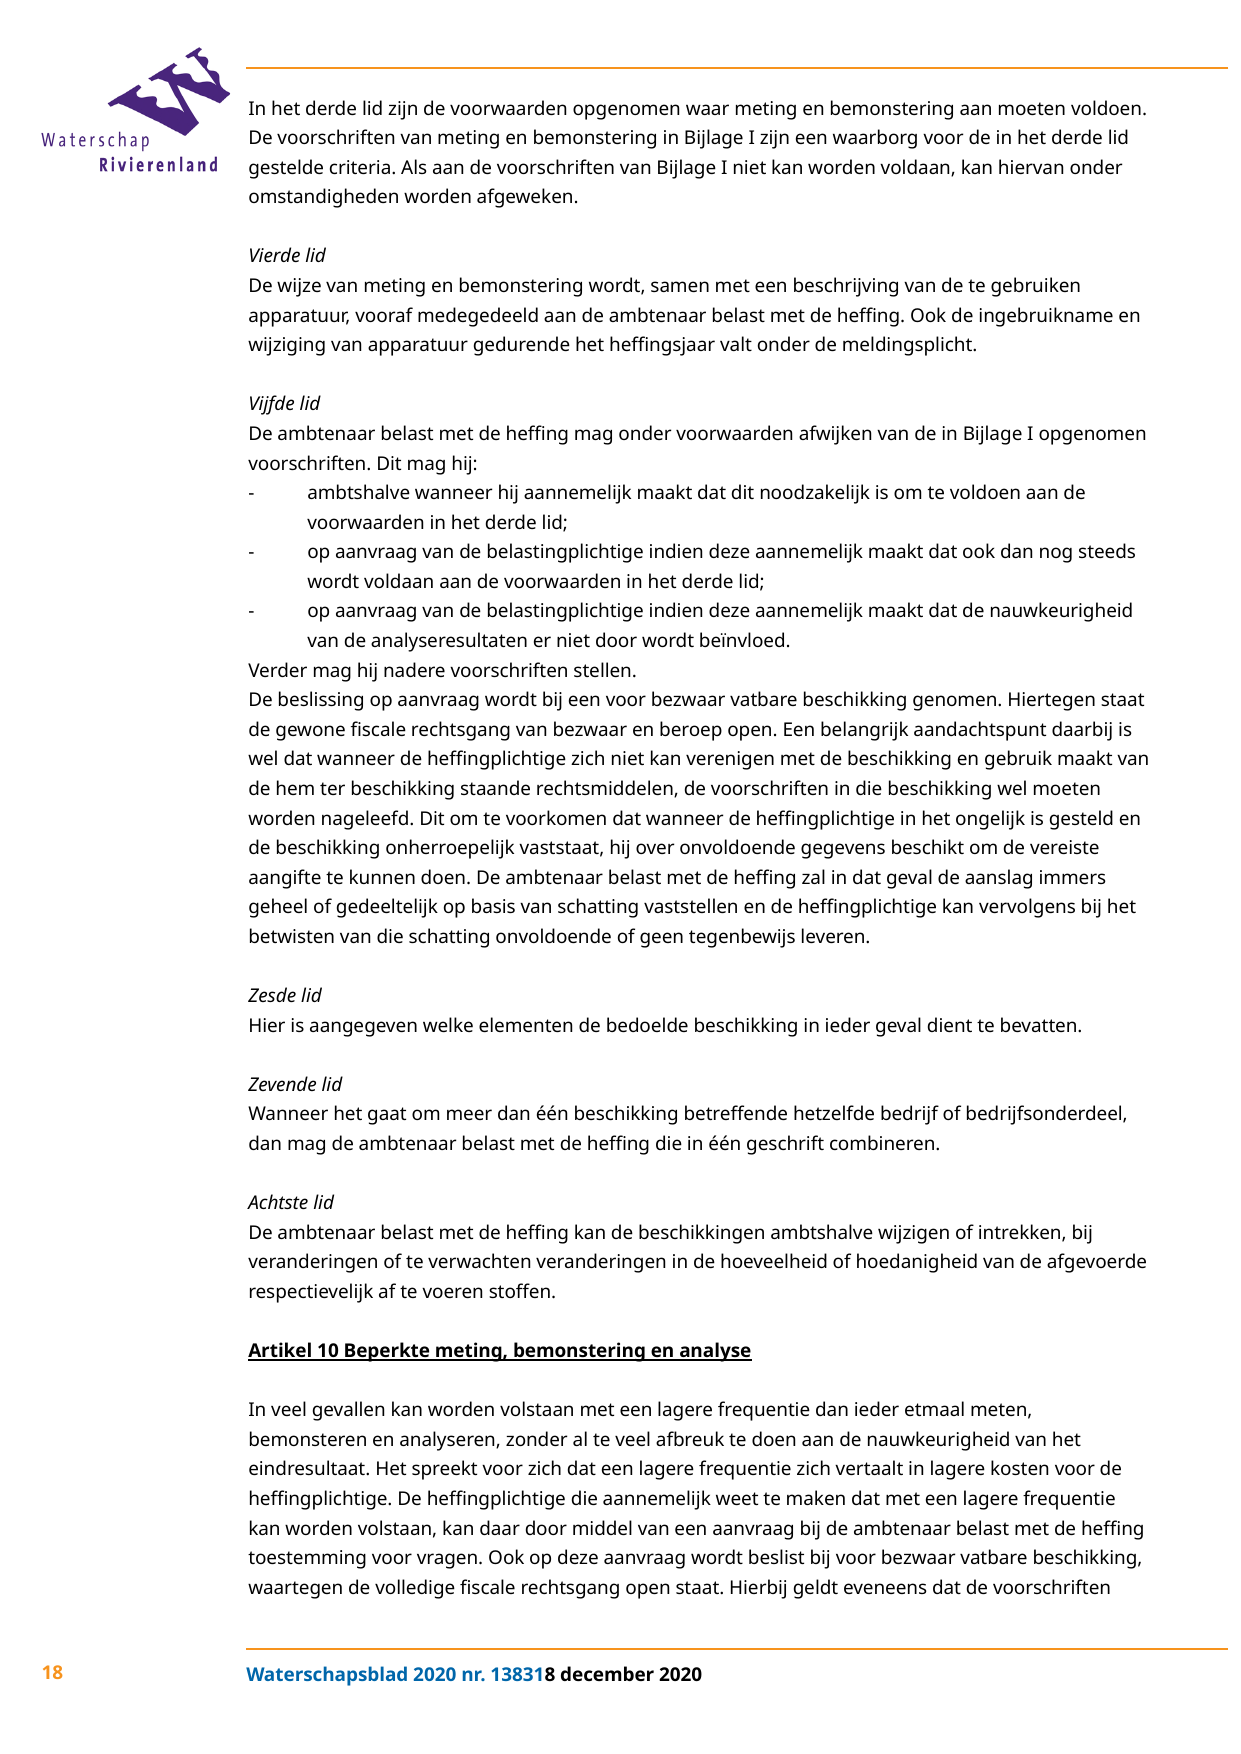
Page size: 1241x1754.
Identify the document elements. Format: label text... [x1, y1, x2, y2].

text Zevende lid [248, 1071, 1152, 1097]
text De beslissing op aanvraag wordt bij een voor bezwaar vatbare beschikking genomen. Hiertegen staat de gewone fiscale rechtsgang van bezwaar en beroep open. Een belangrijk aandachtspunt daarbij is wel dat wanneer de heffingplichtige zich niet kan verenigen met de beschikking en gebruik maakt van de hem ter beschikking staande rechtsmiddelen, de voorschriften in die beschikking wel moeten worden nageleefd. Dit om te voorkomen dat wanneer de heffingplichtige in het ongelijk is gesteld en de beschikking onherroepelijk vaststaat, hij over onvoldoende gegevens beschikt om de vereiste aangifte te kunnen doen. De ambtenaar belast met de heffing zal in dat geval de aanslag immers geheel of gedeeltelijk op basis van schatting vaststellen en de heffingplichtige kan vervolgens bij het betwisten van die schatting onvoldoende of geen tegenbewijs leveren. [248, 686, 1152, 949]
text Wanneer het gaat om meer dan één beschikking betreffende hetzelfde bedrijf of bedrijfsonderdeel, dan mag de ambtenaar belast met de heffing die in één geschrift combineren. [248, 1101, 1152, 1156]
text Hier is aangegeven welke elementen de bedoelde beschikking in ieder geval dient te bevatten. [248, 1012, 1152, 1038]
text Verder mag hij nadere voorschriften stellen. [248, 657, 1152, 683]
text De ambtenaar belast met de heffing mag onder voorwaarden afwijken van de in Bijlage I opgenomen voorschriften. Dit mag hij: [248, 420, 1152, 476]
list ambtshalve wanneer hij aannemelijk maakt dat dit noodzakelijk is om te voldoen aan de voorwaarden in het derde lid; [248, 479, 1152, 535]
text Vijfde lid [248, 391, 1152, 416]
list op aanvraag van de belastingplichtige indien deze aannemelijk maakt dat de nauwkeurigheid van de analyseresultaten er niet door wordt beïnvloed. [248, 598, 1152, 653]
text De wijze van meting en bemonstering wordt, samen met een beschrijving van de te gebruiken apparatuur, vooraf medegedeeld aan de ambtenaar belast met de heffing. Ook de ingebruikname en wijziging van apparatuur gedurende het heffingsjaar valt onder de meldingsplicht. [248, 272, 1152, 357]
picture [41, 47, 231, 172]
list op aanvraag van de belastingplichtige indien deze aannemelijk maakt dat ook dan nog steeds wordt voldaan aan de voorwaarden in het derde lid; [248, 538, 1152, 594]
text In het derde lid zijn de voorwaarden opgenomen waar meting en bemonstering aan moeten voldoen. De voorschriften van meting en bemonstering in Bijlage I zijn een waarborg voor de in het derde lid gestelde criteria. Als aan de voorschriften van Bijlage I niet kan worden voldaan, kan hiervan onder omstandigheden worden afgeweken. [248, 95, 1152, 209]
text Achtste lid [248, 1189, 1152, 1215]
text Vierde lid [248, 243, 1152, 268]
text In veel gevallen kan worden volstaan met een lagere frequentie dan ieder etmaal meten, bemonsteren en analyseren, zonder al te veel afbreuk te doen aan de nauwkeurigheid van het eindresultaat. Het spreekt voor zich dat een lagere frequentie zich vertaalt in lagere kosten voor de heffingplichtige. De heffingplichtige die aannemelijk weet te maken dat met een lagere frequentie kan worden volstaan, kan daar door middel van een aanvraag bij de ambtenaar belast met de heffing toestemming voor vragen. Ook op deze aanvraag wordt beslist bij voor bezwaar vatbare beschikking, waartegen de volledige fiscale rechtsgang open staat. Hierbij geldt eveneens dat de voorschriften [248, 1396, 1152, 1600]
text Artikel 10 Beperkte meting, bemonstering en analyse [248, 1337, 1152, 1363]
text Zesde lid [248, 982, 1152, 1008]
text De ambtenaar belast met de heffing kan de beschikkingen ambtshalve wijzigen of intrekken, bij veranderingen of te verwachten veranderingen in de hoeveelheid of hoedanigheid van de afgevoerde respectievelijk af te voeren stoffen. [248, 1219, 1152, 1304]
